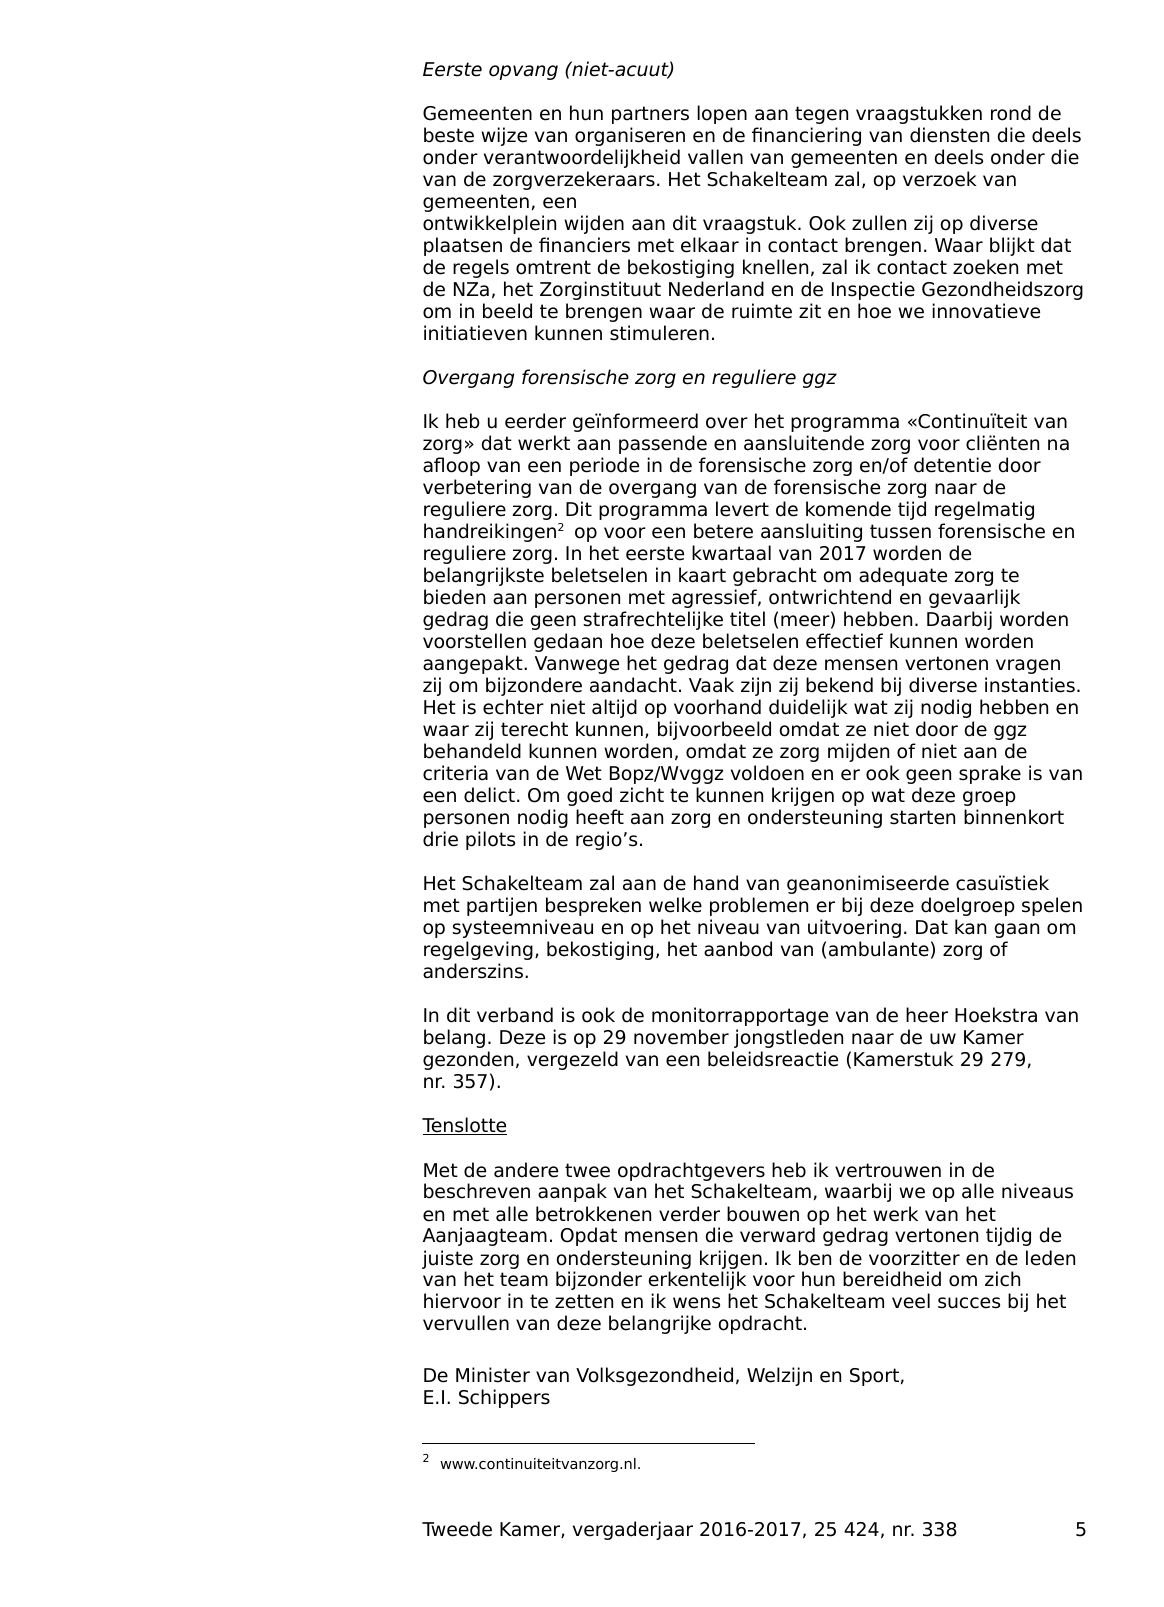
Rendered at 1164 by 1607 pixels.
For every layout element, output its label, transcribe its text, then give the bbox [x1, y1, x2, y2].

text Het Schakelteam zal aan de hand van geanonimiseerde casuïstiek met partijen bespreken welke problemen er bij deze doelgroep spelen op systeemniveau en op het niveau van uitvoering. Dat kan gaan om regelgeving, bekostiging, het aanbod van (ambulante) zorg of anderszins. [422, 873, 1087, 983]
text Ik heb u eerder geïnformeerd over het programma «Continuïteit van zorg» dat werkt aan passende en aansluitende zorg voor cliënten na afloop van een periode in de forensische zorg en/of detentie door verbetering van de overgang van de forensische zorg naar de reguliere zorg. Dit programma levert de komende tijd regelmatig handreikingen op voor een betere aansluiting tussen forensische en reguliere zorg. In het eerste kwartaal van 2017 worden de belangrijkste beletselen in kaart gebracht om adequate zorg te bieden aan personen met agressief, ontwrichtend en gevaarlijk gedrag die geen strafrechtelijke titel (meer) hebben. Daarbij worden voorstellen gedaan hoe deze beletselen effectief kunnen worden aangepakt. Vanwege het gedrag dat deze mensen vertonen vragen zij om bijzondere aandacht. Vaak zijn zij bekend bij diverse instanties. Het is echter niet altijd op voorhand duidelijk wat zij nodig hebben en waar zij terecht kunnen, bijvoorbeeld omdat ze niet door de ggz behandeld kunnen worden, omdat ze zorg mijden of niet aan de criteria van de Wet Bopz/Wvggz voldoen en er ook geen sprake is van een delict. Om goed zicht te kunnen krijgen op wat deze groep personen nodig heeft aan zorg en ondersteuning starten binnenkort drie pilots in de regio’s. [422, 411, 1087, 851]
subtitle Eerste opvang (niet-acuut) [422, 59, 1087, 81]
text ontwikkelplein wijden aan dit vraagstuk. Ook zullen zij op diverse plaatsen de financiers met elkaar in contact brengen. Waar blijkt dat de regels omtrent de bekostiging knellen, zal ik contact zoeken met de NZa, het Zorginstituut Nederland en de Inspectie Gezondheidszorg om in beeld te brengen waar de ruimte zit en hoe we innovatieve initiatieven kunnen stimuleren. [422, 213, 1087, 345]
subtitle Tenslotte [422, 1115, 1087, 1137]
text www.continuiteitvanzorg.nl. [422, 1452, 1087, 1474]
subtitle Overgang forensische zorg en reguliere ggz [422, 367, 1087, 389]
text In dit verband is ook de monitorrapportage van de heer Hoekstra van belang. Deze is op 29 november jongstleden naar de uw Kamer gezonden, vergezeld van een beleidsreactie (Kamerstuk 29 279, nr. 357). [422, 1005, 1087, 1093]
text Gemeenten en hun partners lopen aan tegen vraagstukken rond de beste wijze van organiseren en de financiering van diensten die deels onder verantwoordelijkheid vallen van gemeenten en deels onder die van de zorgverzekeraars. Het Schakelteam zal, op verzoek van gemeenten, een [422, 103, 1087, 213]
text Met de andere twee opdrachtgevers heb ik vertrouwen in de beschreven aanpak van het Schakelteam, waarbij we op alle niveaus en met alle betrokkenen verder bouwen op het werk van het Aanjaagteam. Opdat mensen die verward gedrag vertonen tijdig de juiste zorg en ondersteuning krijgen. Ik ben de voorzitter en de leden van het team bijzonder erkentelijk voor hun bereidheid om zich hiervoor in te zetten en ik wens het Schakelteam veel succes bij het vervullen van deze belangrijke opdracht. [422, 1159, 1087, 1335]
text De Minister van Volksgezondheid, Welzijn en Sport, E.I. Schippers [422, 1365, 1087, 1409]
